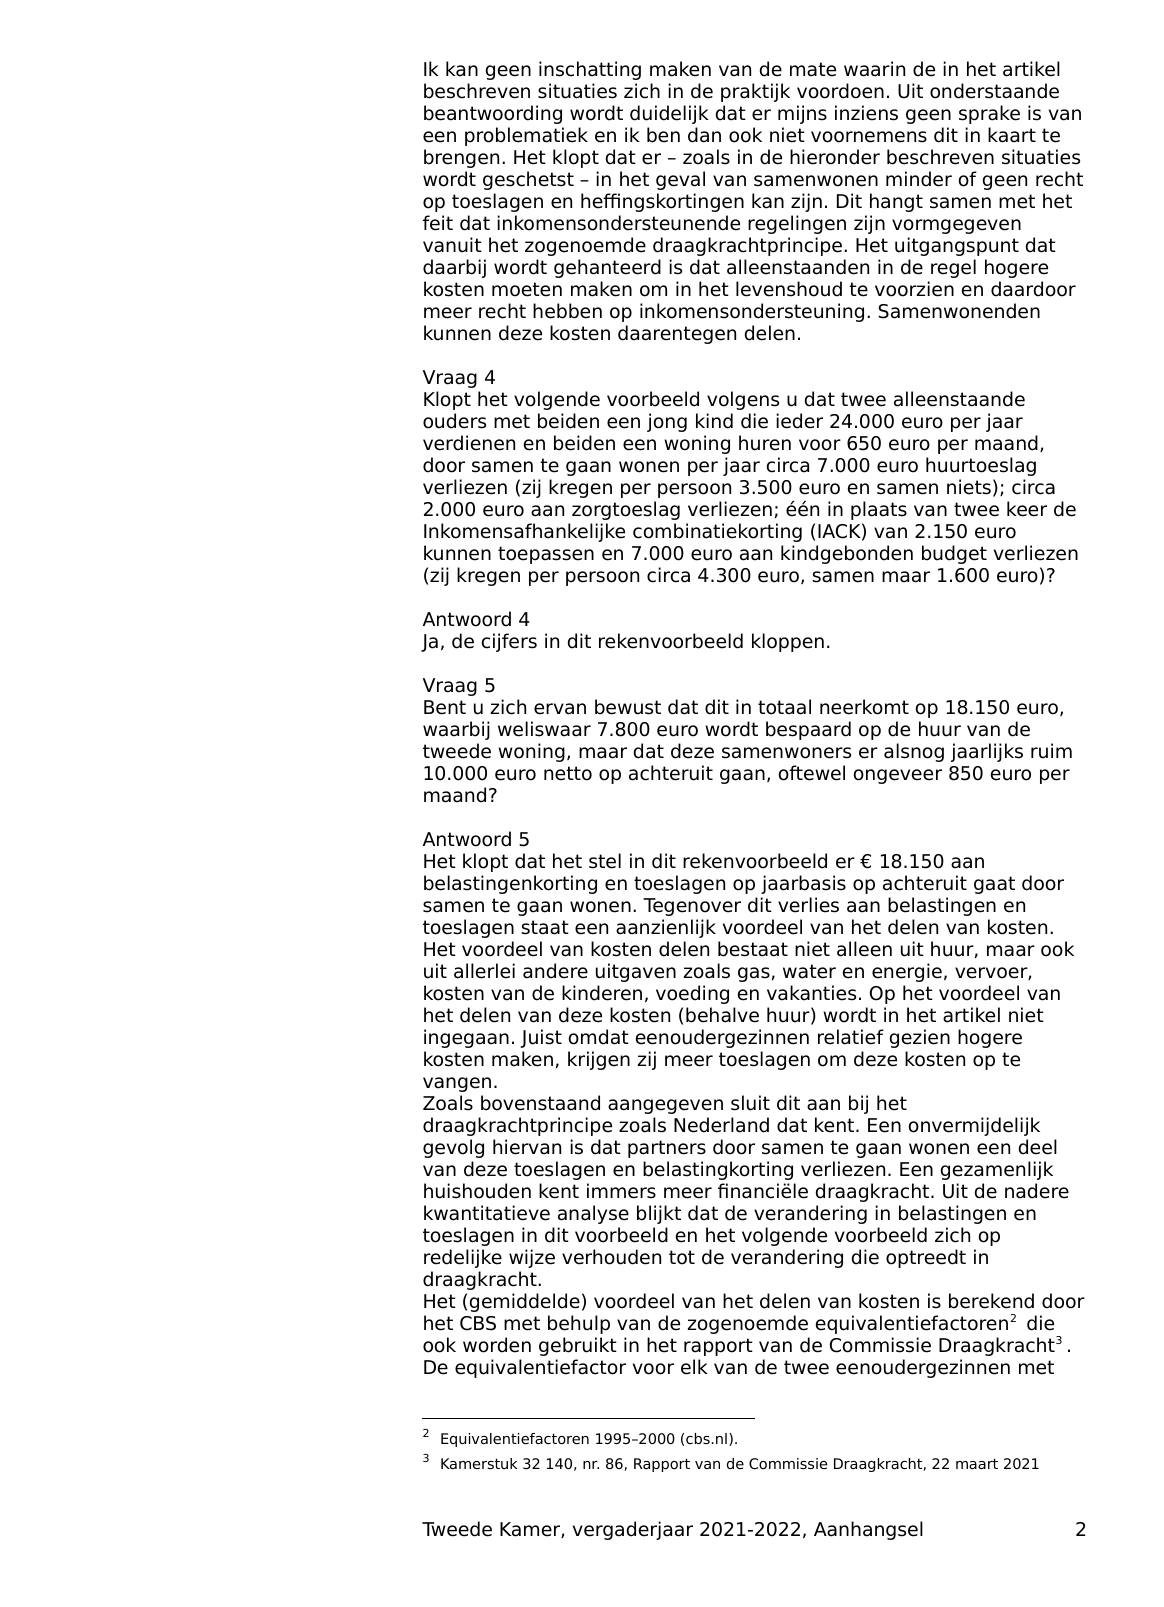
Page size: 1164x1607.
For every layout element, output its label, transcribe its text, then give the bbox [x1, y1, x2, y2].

text Het (gemiddelde) voordeel van het delen van kosten is berekend door het CBS met behulp van de zogenoemde equivalentiefactoren die ook worden gebruikt in het rapport van de Commissie Draagkracht. De equivalentiefactor voor elk van de twee eenoudergezinnen met [422, 1291, 1087, 1379]
text Zoals bovenstaand aangegeven sluit dit aan bij het draagkrachtprincipe zoals Nederland dat kent. Een onvermijdelijk gevolg hiervan is dat partners door samen te gaan wonen een deel van deze toeslagen en belastingkorting verliezen. Een gezamenlijk huishouden kent immers meer financiële draagkracht. Uit de nadere kwantitatieve analyse blijkt dat de verandering in belastingen en toeslagen in dit voorbeeld en het volgende voorbeeld zich op redelijke wijze verhouden tot de verandering die optreedt in draagkracht. [422, 1093, 1087, 1291]
text Antwoord 5 [422, 829, 1087, 851]
text Bent u zich ervan bewust dat dit in totaal neerkomt op 18.150 euro, waarbij weliswaar 7.800 euro wordt bespaard op de huur van de tweede woning, maar dat deze samenwoners er alsnog jaarlijks ruim 10.000 euro netto op achteruit gaan, oftewel ongeveer 850 euro per maand? [422, 697, 1087, 807]
text Ik kan geen inschatting maken van de mate waarin de in het artikel beschreven situaties zich in de praktijk voordoen. Uit onderstaande beantwoording wordt duidelijk dat er mijns inziens geen sprake is van een problematiek en ik ben dan ook niet voornemens dit in kaart te brengen. Het klopt dat er – zoals in de hieronder beschreven situaties wordt geschetst – in het geval van samenwonen minder of geen recht op toeslagen en heffingskortingen kan zijn. Dit hangt samen met het feit dat inkomensondersteunende regelingen zijn vormgegeven vanuit het zogenoemde draagkrachtprincipe. Het uitgangspunt dat daarbij wordt gehanteerd is dat alleenstaanden in de regel hogere kosten moeten maken om in het levenshoud te voorzien en daardoor meer recht hebben op inkomensondersteuning. Samenwonenden kunnen deze kosten daarentegen delen. [422, 59, 1087, 345]
text Het klopt dat het stel in dit rekenvoorbeeld er € 18.150 aan belastingenkorting en toeslagen op jaarbasis op achteruit gaat door samen te gaan wonen. Tegenover dit verlies aan belastingen en toeslagen staat een aanzienlijk voordeel van het delen van kosten. Het voordeel van kosten delen bestaat niet alleen uit huur, maar ook uit allerlei andere uitgaven zoals gas, water en energie, vervoer, kosten van de kinderen, voeding en vakanties. Op het voordeel van het delen van deze kosten (behalve huur) wordt in het artikel niet ingegaan. Juist omdat eenoudergezinnen relatief gezien hogere kosten maken, krijgen zij meer toeslagen om deze kosten op te vangen. [422, 851, 1087, 1093]
text Ja, de cijfers in dit rekenvoorbeeld kloppen. [422, 631, 1087, 653]
text Equivalentiefactoren 1995–2000 (cbs.nl). [422, 1427, 1087, 1449]
text Vraag 5 [422, 675, 1087, 697]
text Kamerstuk 32 140, nr. 86, Rapport van de Commissie Draagkracht, 22 maart 2021 [422, 1452, 1087, 1474]
text Vraag 4 [422, 367, 1087, 389]
text Antwoord 4 [422, 609, 1087, 631]
text Klopt het volgende voorbeeld volgens u dat twee alleenstaande ouders met beiden een jong kind die ieder 24.000 euro per jaar verdienen en beiden een woning huren voor 650 euro per maand, door samen te gaan wonen per jaar circa 7.000 euro huurtoeslag verliezen (zij kregen per persoon 3.500 euro en samen niets); circa 2.000 euro aan zorgtoeslag verliezen; één in plaats van twee keer de Inkomensafhankelijke combinatiekorting (IACK) van 2.150 euro kunnen toepassen en 7.000 euro aan kindgebonden budget verliezen (zij kregen per persoon circa 4.300 euro, samen maar 1.600 euro)? [422, 389, 1087, 587]
